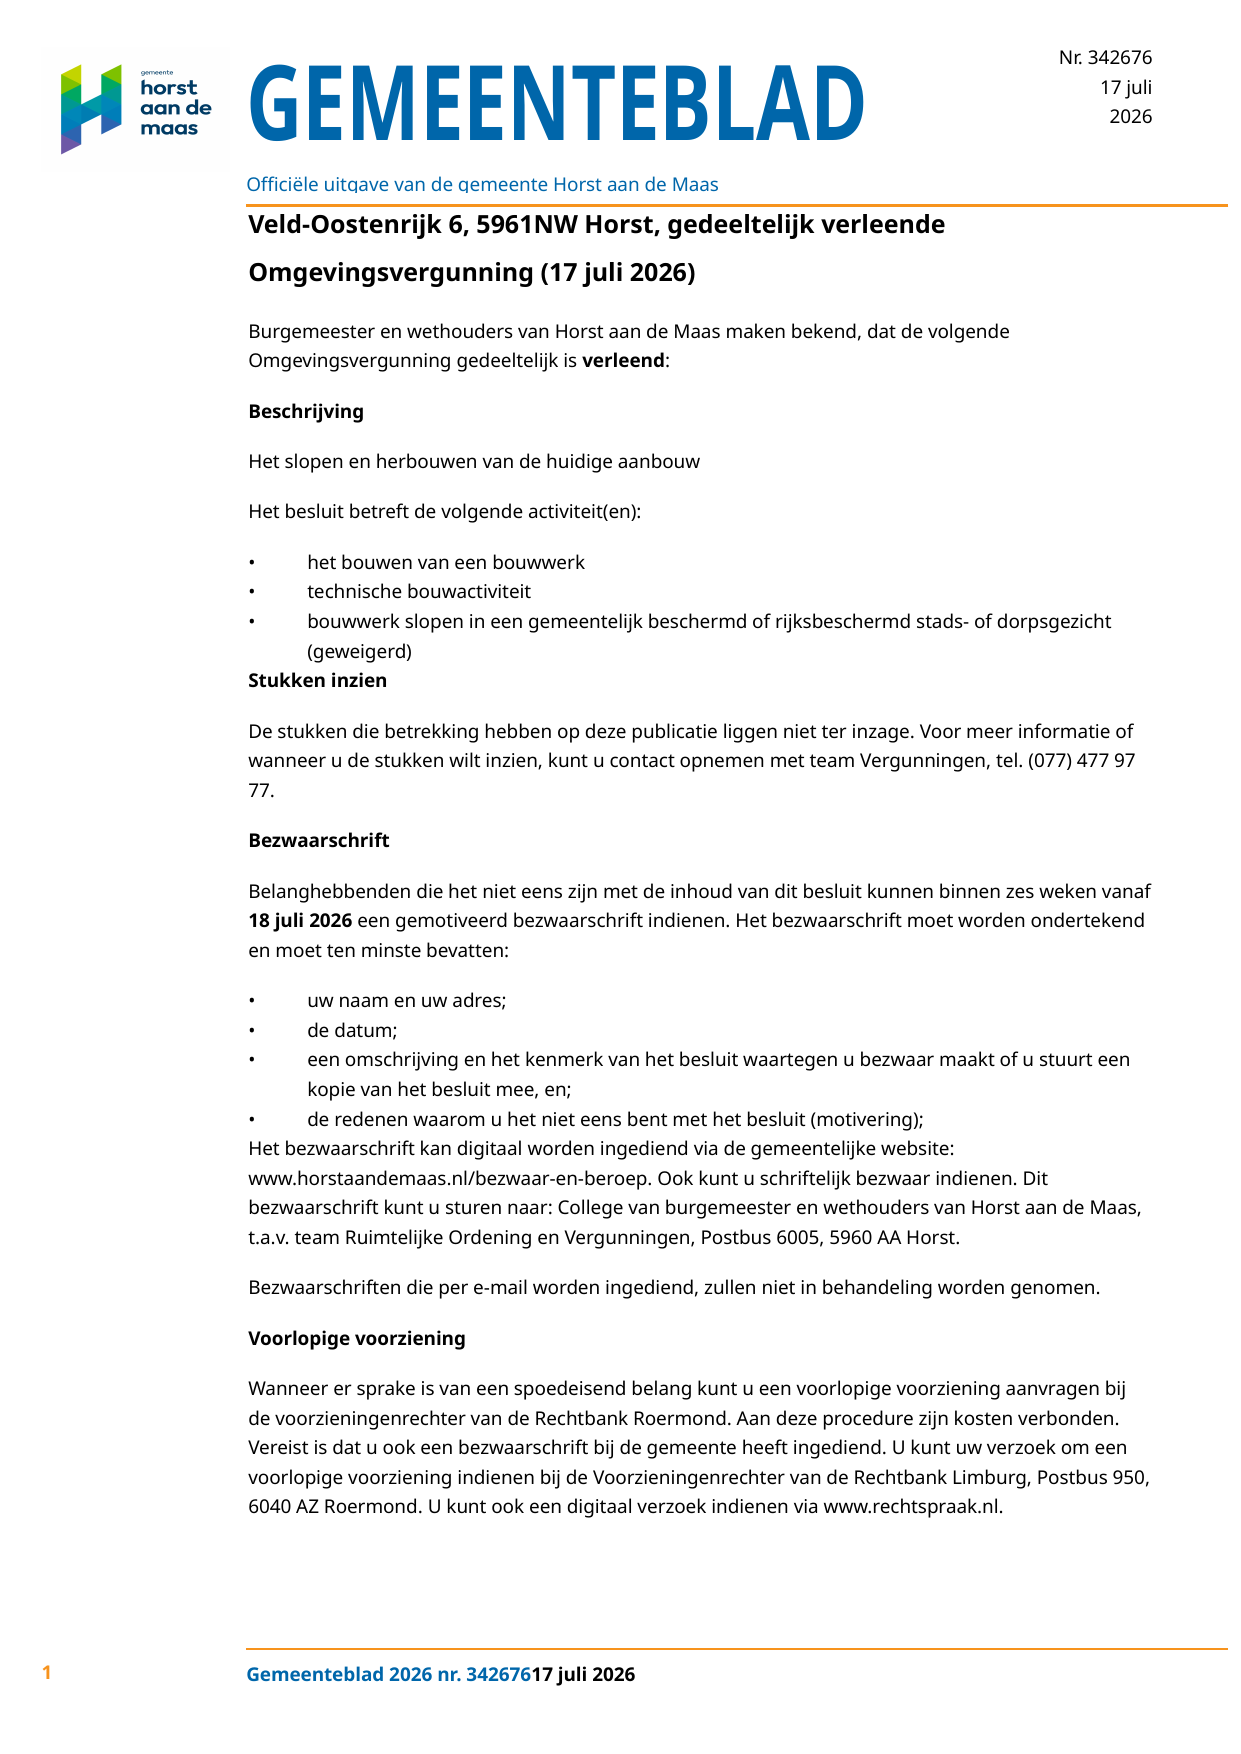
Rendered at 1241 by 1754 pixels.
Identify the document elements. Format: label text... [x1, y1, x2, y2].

list een omschrijving en het kenmerk van het besluit waartegen u bezwaar maakt of u stuurt een kopie van het besluit mee, en; [248, 1047, 1152, 1102]
text Stukken inzien [248, 667, 1152, 693]
text Het slopen en herbouwen van de huidige aanbouw [248, 448, 1152, 474]
list de redenen waarom u het niet eens bent met het besluit (motivering); [248, 1106, 1152, 1132]
text Het besluit betreft de volgende activiteit(en): [248, 499, 1152, 524]
list uw naam en uw adres; [248, 987, 1152, 1013]
list de datum; [248, 1017, 1152, 1043]
list het bouwen van een bouwwerk [248, 549, 1152, 575]
text Belanghebbenden die het niet eens zijn met de inhoud van dit besluit kunnen binnen zes weken vanaf 18 juli 2026 een gemotiveerd bezwaarschrift indienen. Het bezwaarschrift moet worden ondertekend en moet ten minste bevatten: [248, 878, 1152, 963]
text Het bezwaarschrift kan digitaal worden ingediend via de gemeentelijke website: www.horstaandemaas.nl/bezwaar-en-beroep. Ook kunt u schriftelijk bezwaar indienen. Dit bezwaarschrift kunt u sturen naar: College van burgemeester en wethouders van Horst aan de Maas, t.a.v. team Ruimtelijke Ordening en Vergunningen, Postbus 6005, 5960 AA Horst. [248, 1135, 1152, 1250]
text Wanneer er sprake is van een spoedeisend belang kunt u een voorlopige voorziening aanvragen bij de voorzieningenrechter van de Rechtbank Roermond. Aan deze procedure zijn kosten verbonden. Vereist is dat u ook een bezwaarschrift bij de gemeente heeft ingediend. U kunt uw verzoek om een voorlopige voorziening indienen bij de Voorzieningenrechter van de Rechtbank Limburg, Postbus 950, 6040 AZ Roermond. U kunt ook een digitaal verzoek indienen via www.rechtspraak.nl. [248, 1375, 1152, 1519]
text Veld-Oostenrijk 6, 5961NW Horst, gedeeltelijk verleende Omgevingsvergunning (17 juli 2026) [248, 207, 1152, 288]
text Bezwaarschriften die per e-mail worden ingediend, zullen niet in behandeling worden genomen. [248, 1274, 1152, 1300]
picture [41, 47, 231, 172]
text Voorlopige voorziening [248, 1325, 1152, 1351]
list bouwwerk slopen in een gemeentelijk beschermd of rijksbeschermd stads- of dorpsgezicht (geweigerd) [248, 608, 1152, 664]
list technische bouwactiviteit [248, 579, 1152, 604]
text Beschrijving [248, 398, 1152, 424]
text De stukken die betrekking hebben op deze publicatie liggen niet ter inzage. Voor meer informatie of wanneer u de stukken wilt inzien, kunt u contact opnemen met team Vergunningen, tel. (077) 477 97 77. [248, 718, 1152, 803]
text Bezwaarschrift [248, 827, 1152, 853]
text Burgemeester en wethouders van Horst aan de Maas maken bekend, dat de volgende Omgevingsvergunning gedeeltelijk is verleend: [248, 318, 1152, 373]
